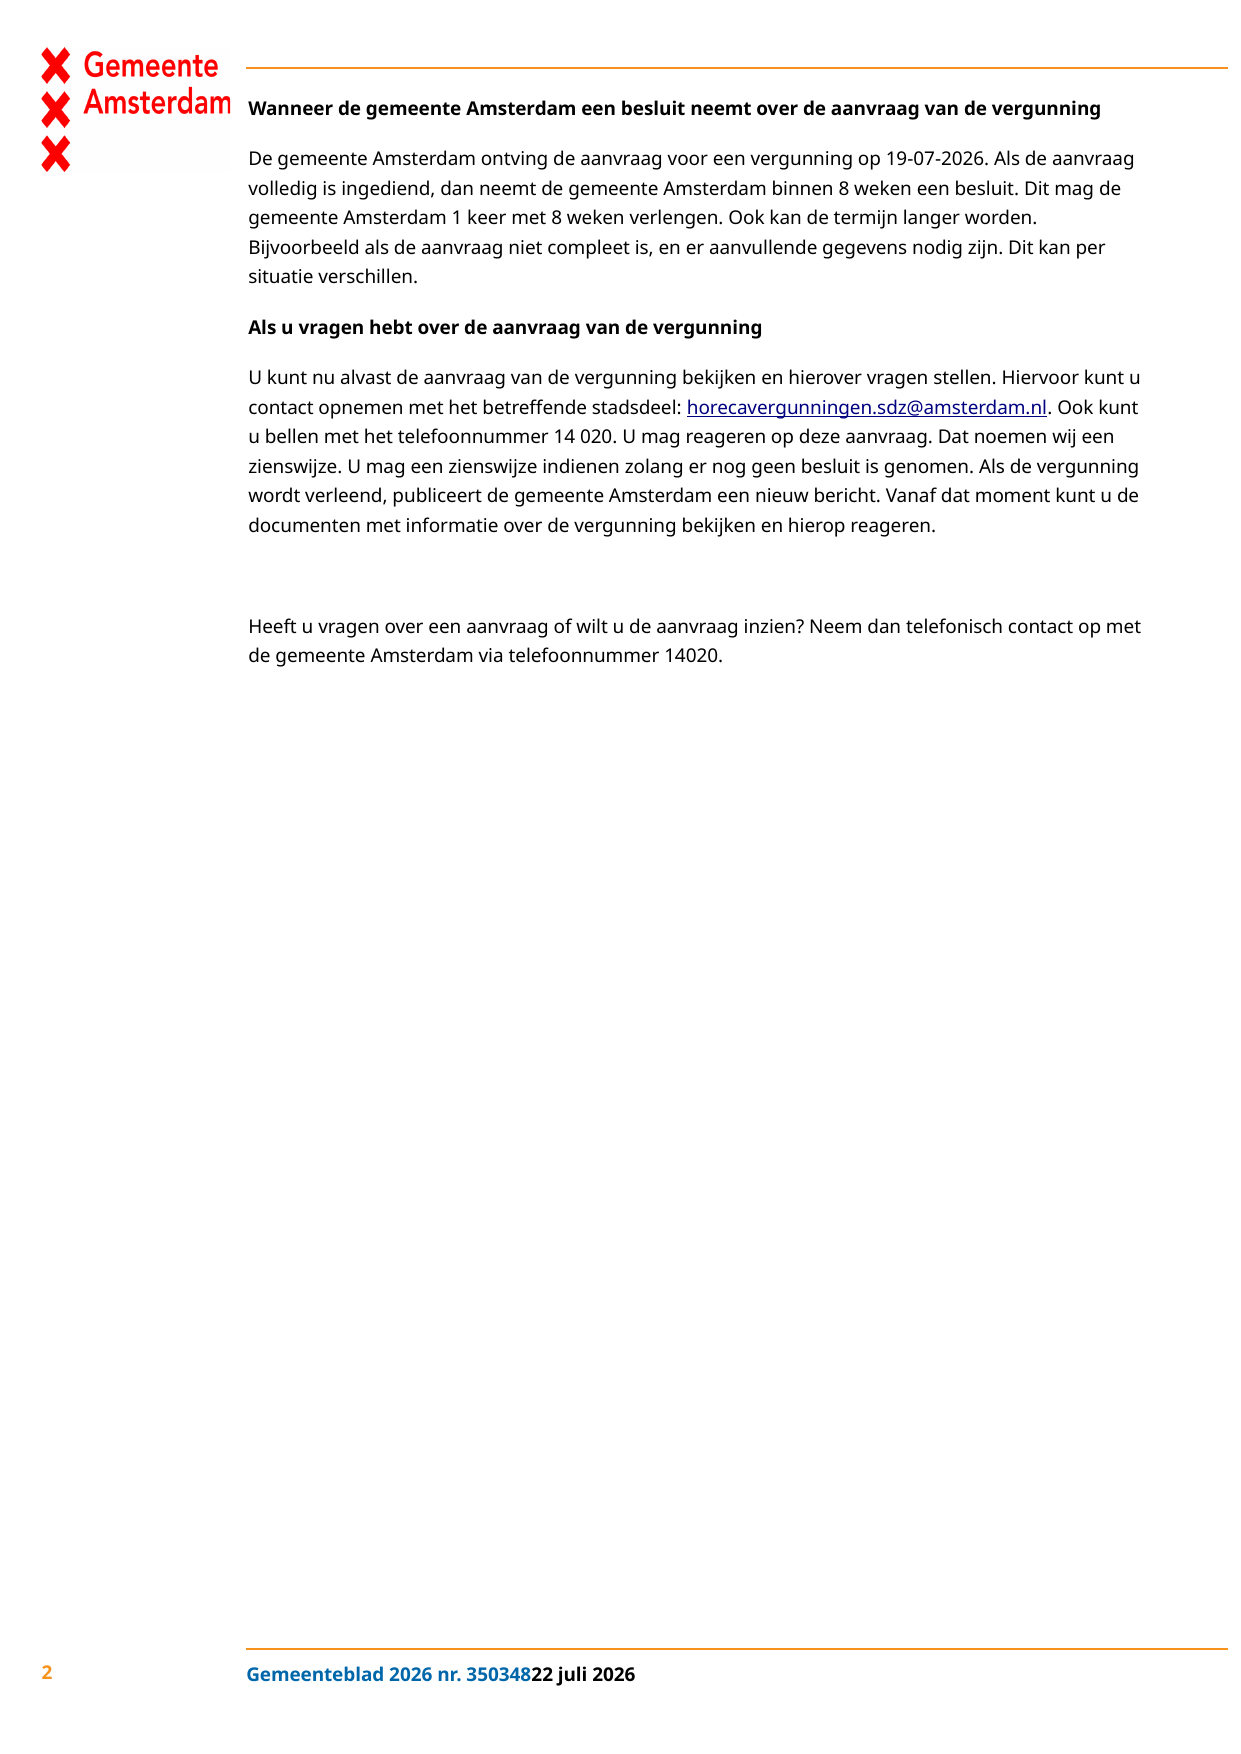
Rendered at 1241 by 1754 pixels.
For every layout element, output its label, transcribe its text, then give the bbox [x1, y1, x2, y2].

text Als u vragen hebt over de aanvraag van de vergunning [248, 314, 1152, 340]
text Heeft u vragen over een aanvraag of wilt u de aanvraag inzien? Neem dan telefonisch contact op met de gemeente Amsterdam via telefoonnummer 14020. [248, 613, 1152, 668]
picture [41, 47, 231, 172]
text Wanneer de gemeente Amsterdam een besluit neemt over de aanvraag van de vergunning [248, 95, 1152, 121]
text De gemeente Amsterdam ontving de aanvraag voor een vergunning op 19-07-2026. Als de aanvraag volledig is ingediend, dan neemt de gemeente Amsterdam binnen 8 weken een besluit. Dit mag de gemeente Amsterdam 1 keer met 8 weken verlengen. Ook kan de termijn langer worden. Bijvoorbeeld als de aanvraag niet compleet is, en er aanvullende gegevens nodig zijn. Dit kan per situatie verschillen. [248, 145, 1152, 289]
text U kunt nu alvast de aanvraag van de vergunning bekijken en hierover vragen stellen. Hiervoor kunt u contact opnemen met het betreffende stadsdeel: horecavergunningen.sdz@amsterdam.nl. Ook kunt u bellen met het telefoonnummer 14 020. U mag reageren op deze aanvraag. Dat noemen wij een zienswijze. U mag een zienswijze indienen zolang er nog geen besluit is genomen. Als de vergunning wordt verleend, publiceert de gemeente Amsterdam een nieuw bericht. Vanaf dat moment kunt u de documenten met informatie over de vergunning bekijken en hierop reageren. [248, 364, 1152, 538]
